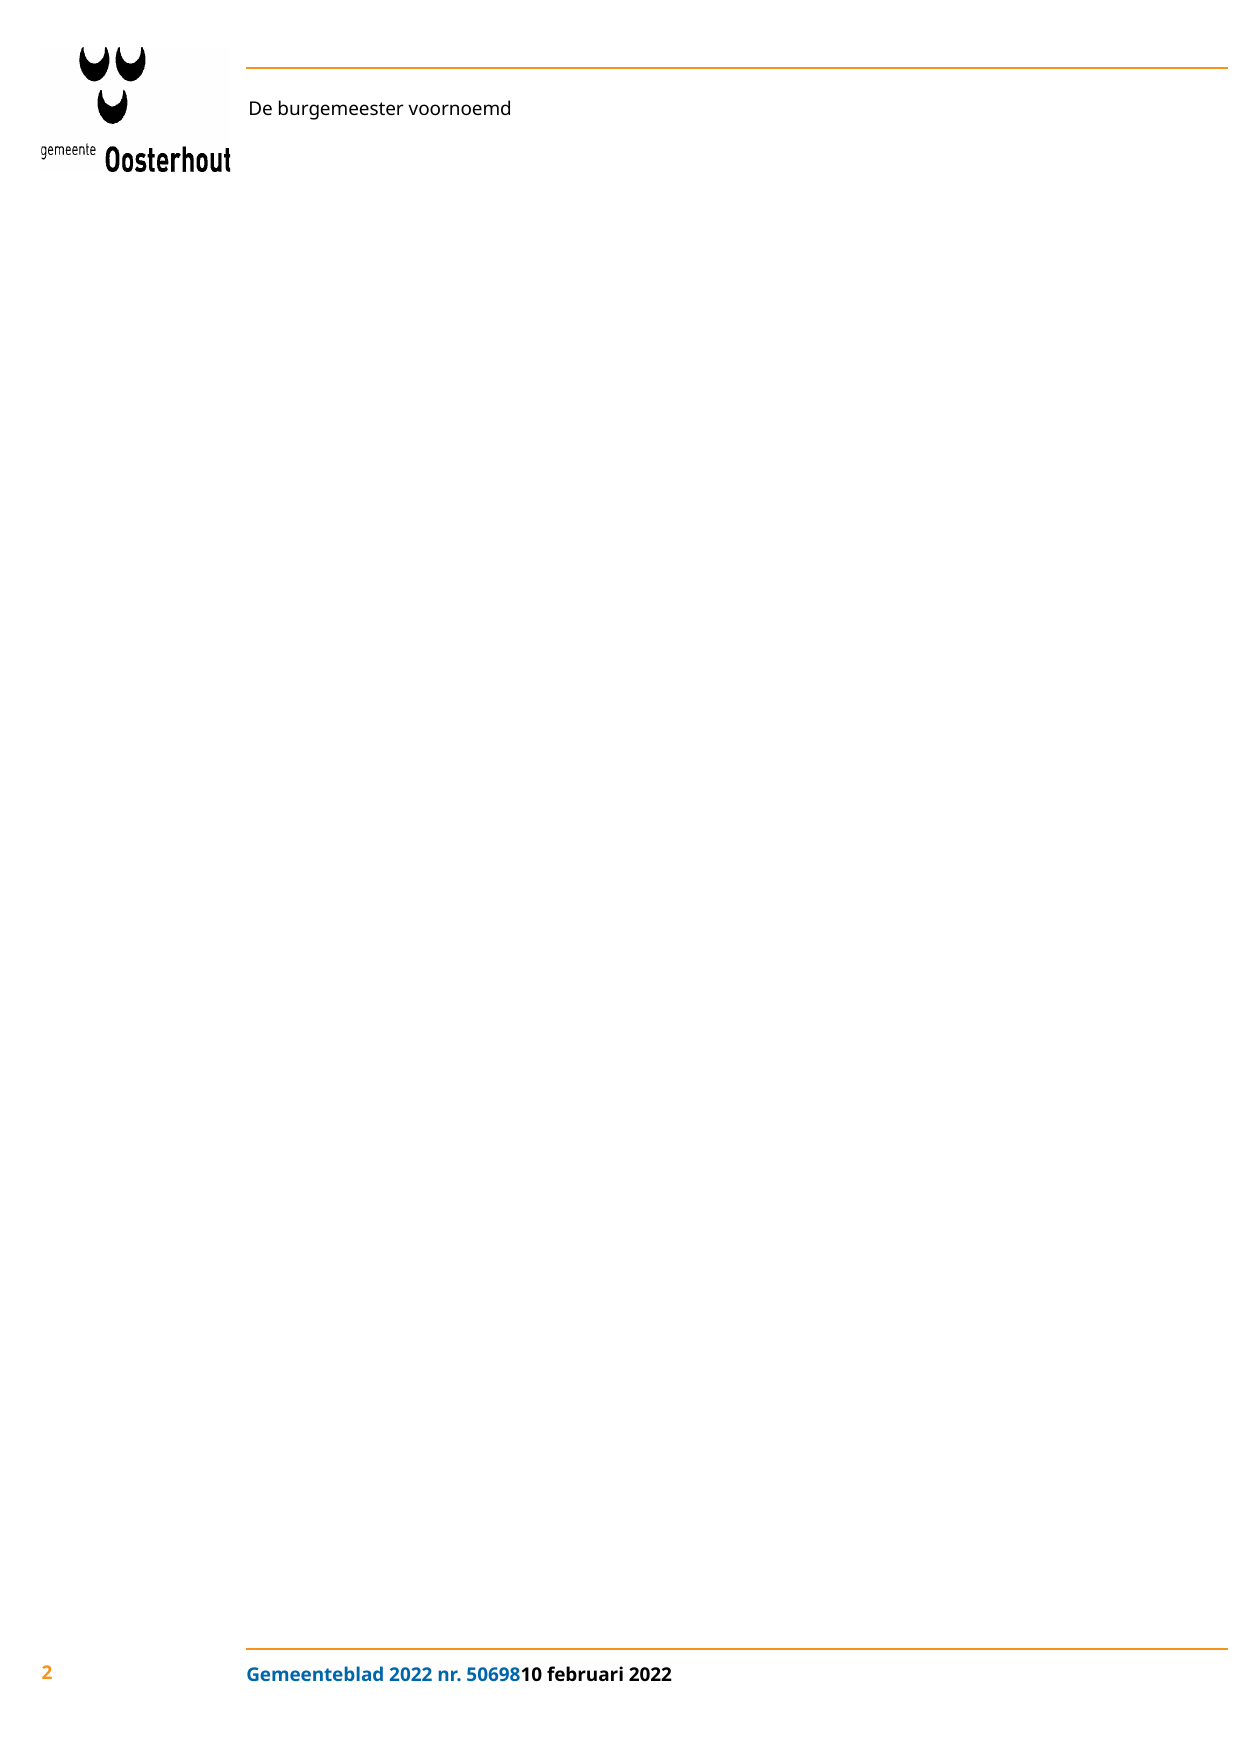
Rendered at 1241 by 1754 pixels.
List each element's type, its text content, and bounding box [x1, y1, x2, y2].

text De burgemeester voornoemd [248, 95, 1152, 121]
picture [41, 47, 231, 172]
